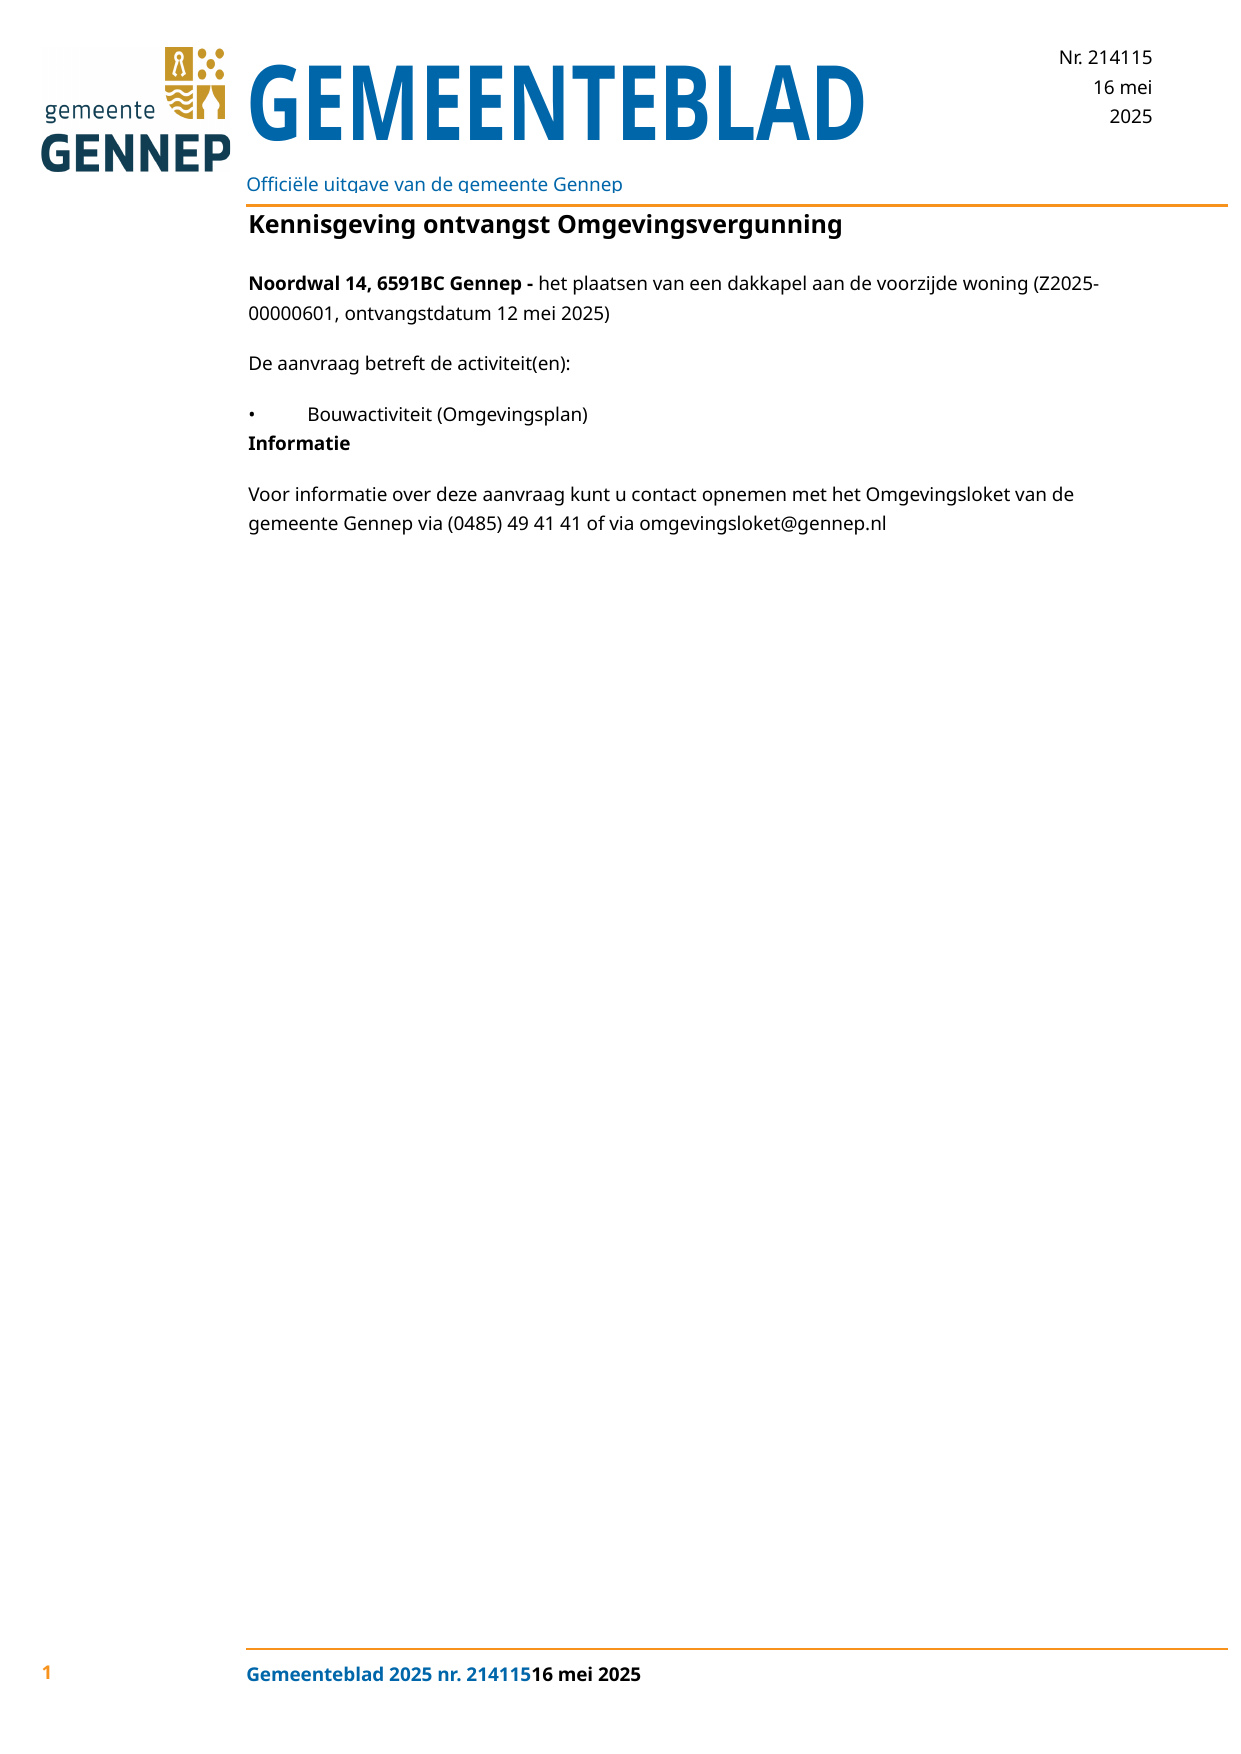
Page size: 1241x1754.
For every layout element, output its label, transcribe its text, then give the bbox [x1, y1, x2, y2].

text Informatie [248, 430, 1152, 456]
picture [41, 47, 231, 172]
text Noordwal 14, 6591BC Gennep - het plaatsen van een dakkapel aan de voorzijde woning (Z2025-00000601, ontvangstdatum 12 mei 2025) [248, 270, 1152, 326]
text Voor informatie over deze aanvraag kunt u contact opnemen met het Omgevingsloket van de gemeente Gennep via (0485) 49 41 41 of via omgevingsloket@gennep.nl [248, 481, 1152, 536]
list Bouwactiviteit (Omgevingsplan) [248, 401, 1152, 426]
text De aanvraag betreft de activiteit(en): [248, 350, 1152, 376]
text Kennisgeving ontvangst Omgevingsvergunning [248, 207, 1152, 241]
